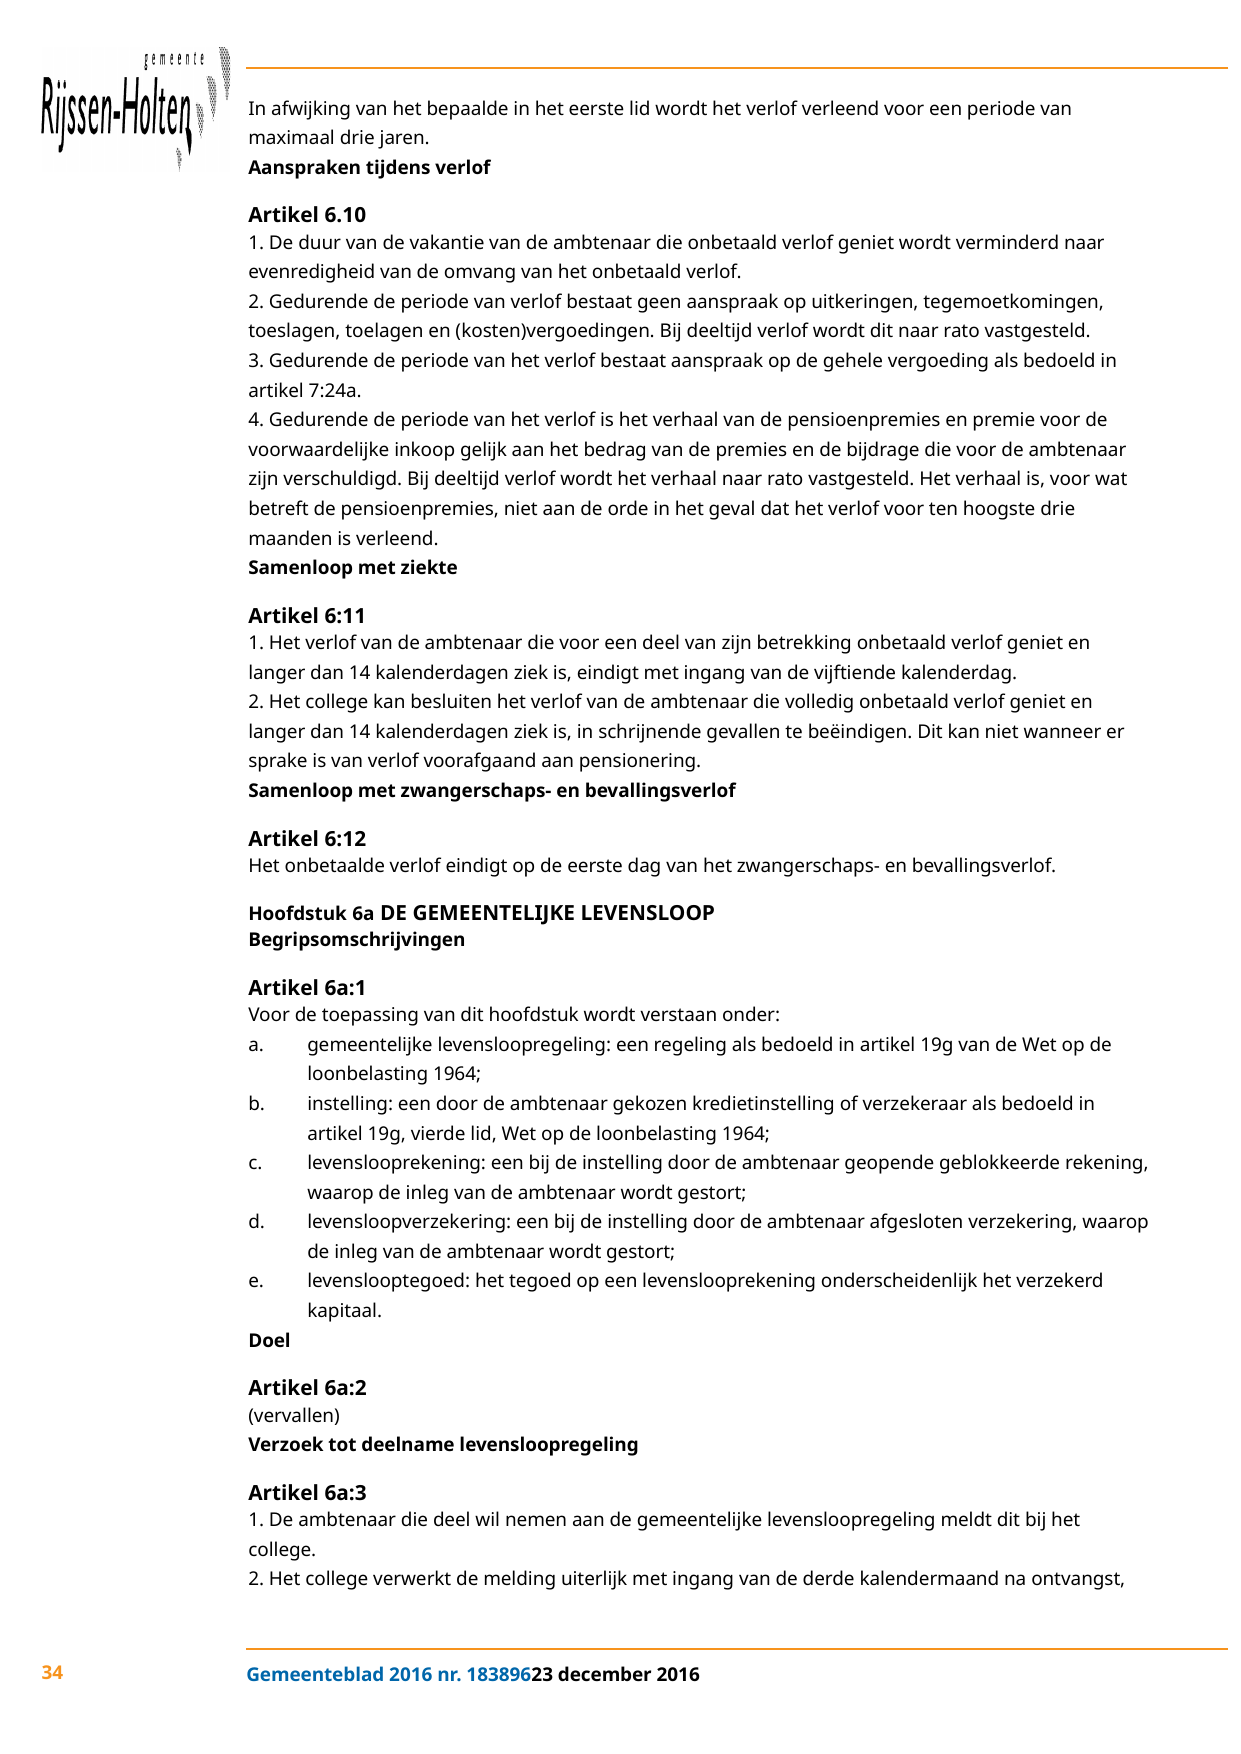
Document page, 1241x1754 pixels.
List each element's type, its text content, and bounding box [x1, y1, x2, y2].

text 1. De ambtenaar die deel wil nemen aan de gemeentelijke levensloopregeling meldt dit bij het college. [248, 1506, 1152, 1562]
list instelling: een door de ambtenaar gekozen kredietinstelling of verzekeraar als bedoeld in artikel 19g, vierde lid, Wet op de loonbelasting 1964; [248, 1090, 1152, 1145]
text Artikel 6a:2 [248, 1373, 1152, 1402]
text Artikel 6a:1 [248, 973, 1152, 1001]
picture [41, 47, 231, 172]
text 2. Het college verwerkt de melding uiterlijk met ingang van de derde kalendermaand na ontvangst, [248, 1566, 1152, 1591]
text 4. Gedurende de periode van het verlof is het verhaal van de pensioenpremies en premie voor de voorwaardelijke inkoop gelijk aan het bedrag van de premies en de bijdrage die voor de ambtenaar zijn verschuldigd. Bij deeltijd verlof wordt het verhaal naar rato vastgesteld. Het verhaal is, voor wat betreft de pensioenpremies, niet aan de orde in het geval dat het verlof voor ten hoogste drie maanden is verleend. [248, 406, 1152, 551]
list levenslooprekening: een bij de instelling door de ambtenaar geopende geblokkeerde rekening, waarop de inleg van de ambtenaar wordt gestort; [248, 1149, 1152, 1204]
text 3. Gedurende de periode van het verlof bestaat aanspraak op de gehele vergoeding als bedoeld in artikel 7:24a. [248, 347, 1152, 403]
text 2. Het college kan besluiten het verlof van de ambtenaar die volledig onbetaald verlof geniet en langer dan 14 kalenderdagen ziek is, in schrijnende gevallen te beëindigen. Dit kan niet wanneer er sprake is van verlof voorafgaand aan pensionering. [248, 688, 1152, 773]
text Voor de toepassing van dit hoofdstuk wordt verstaan onder: [248, 1001, 1152, 1027]
text Doel [248, 1327, 1152, 1352]
text Het onbetaalde verlof eindigt op de eerste dag van het zwangerschaps- en bevallingsverlof. [248, 852, 1152, 878]
text (vervallen) [248, 1402, 1152, 1427]
text Artikel 6:11 [248, 601, 1152, 629]
text Artikel 6:12 [248, 824, 1152, 852]
text Hoofdstuk 6a DE GEMEENTELIJKE LEVENSLOOP [248, 898, 1152, 926]
text 1. De duur van de vakantie van de ambtenaar die onbetaald verlof geniet wordt verminderd naar evenredigheid van de omvang van het onbetaald verlof. [248, 229, 1152, 284]
text Aanspraken tijdens verlof [248, 154, 1152, 180]
text Begripsomschrijvingen [248, 926, 1152, 952]
list levensloopverzekering: een bij de instelling door de ambtenaar afgesloten verzekering, waarop de inleg van de ambtenaar wordt gestort; [248, 1208, 1152, 1264]
text Samenloop met zwangerschaps- en bevallingsverlof [248, 777, 1152, 803]
text Artikel 6.10 [248, 201, 1152, 229]
text Samenloop met ziekte [248, 554, 1152, 580]
list gemeentelijke levensloopregeling: een regeling als bedoeld in artikel 19g van de Wet op de loonbelasting 1964; [248, 1031, 1152, 1086]
text In afwijking van het bepaalde in het eerste lid wordt het verlof verleend voor een periode van maximaal drie jaren. [248, 95, 1152, 150]
text 1. Het verlof van de ambtenaar die voor een deel van zijn betrekking onbetaald verlof geniet en langer dan 14 kalenderdagen ziek is, eindigt met ingang van de vijftiende kalenderdag. [248, 629, 1152, 685]
text Verzoek tot deelname levensloopregeling [248, 1431, 1152, 1457]
text 2. Gedurende de periode van verlof bestaat geen aanspraak op uitkeringen, tegemoetkomingen, toeslagen, toelagen en (kosten)vergoedingen. Bij deeltijd verlof wordt dit naar rato vastgesteld. [248, 288, 1152, 343]
text Artikel 6a:3 [248, 1478, 1152, 1506]
list levenslooptegoed: het tegoed op een levenslooprekening onderscheidenlijk het verzekerd kapitaal. [248, 1268, 1152, 1323]
